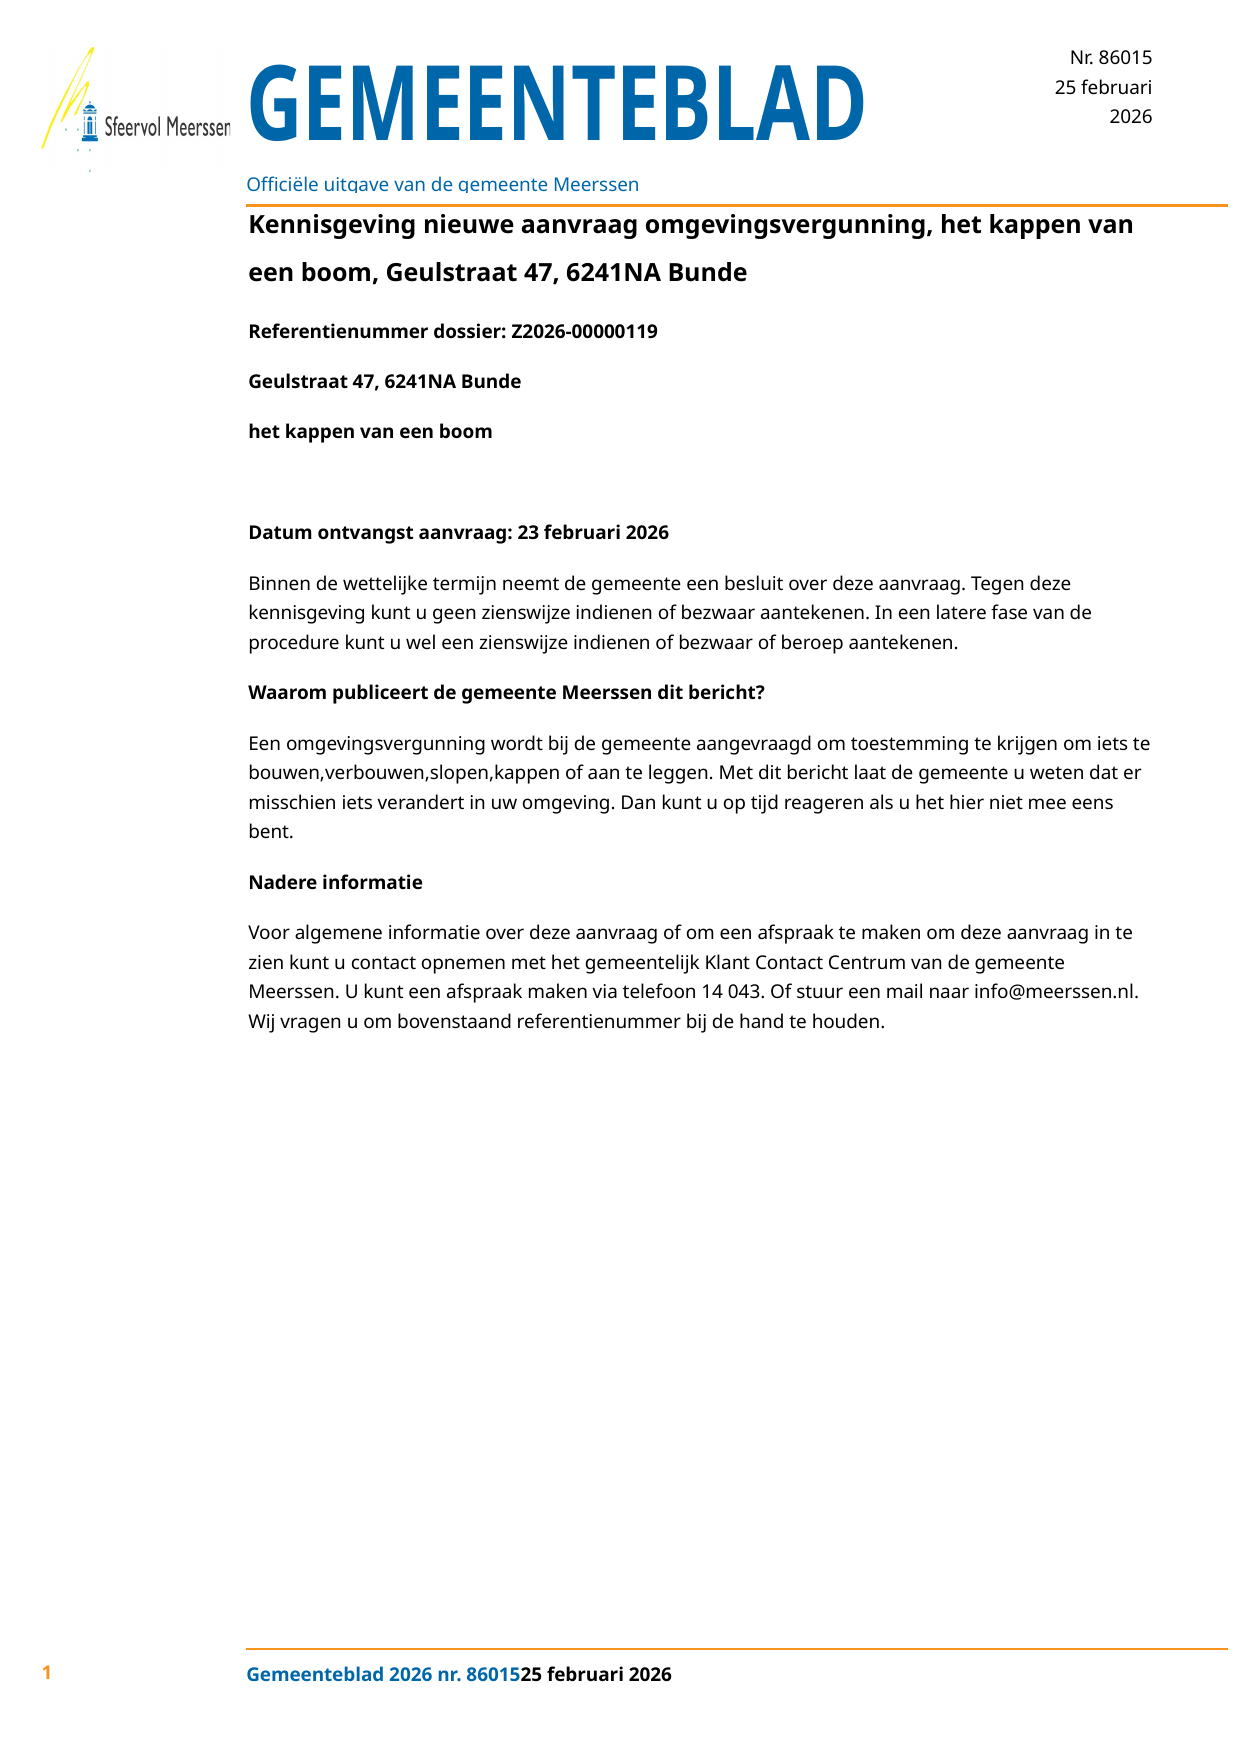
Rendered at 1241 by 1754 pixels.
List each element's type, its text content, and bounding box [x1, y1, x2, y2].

picture [41, 47, 231, 172]
text Geulstraat 47, 6241NA Bunde [248, 368, 1152, 394]
text Datum ontvangst aanvraag: 23 februari 2026 [248, 519, 1152, 545]
text Kennisgeving nieuwe aanvraag omgevingsvergunning, het kappen van een boom, Geulstraat 47, 6241NA Bunde [248, 207, 1152, 288]
text Binnen de wettelijke termijn neemt de gemeente een besluit over deze aanvraag. Tegen deze kennisgeving kunt u geen zienswijze indienen of bezwaar aantekenen. In een latere fase van de procedure kunt u wel een zienswijze indienen of bezwaar of beroep aantekenen. [248, 570, 1152, 655]
text het kappen van een boom [248, 419, 1152, 444]
text Referentienummer dossier: Z2026-00000119 [248, 318, 1152, 344]
text Een omgevingsvergunning wordt bij de gemeente aangevraagd om toestemming te krijgen om iets te bouwen,verbouwen,slopen,kappen of aan te leggen. Met dit bericht laat de gemeente u weten dat er misschien iets verandert in uw omgeving. Dan kunt u op tijd reageren als u het hier niet mee eens bent. [248, 730, 1152, 844]
text Waarom publiceert de gemeente Meerssen dit bericht? [248, 679, 1152, 705]
text Voor algemene informatie over deze aanvraag of om een afspraak te maken om deze aanvraag in te zien kunt u contact opnemen met het gemeentelijk Klant Contact Centrum van de gemeente Meerssen. U kunt een afspraak maken via telefoon 14 043. Of stuur een mail naar info@meerssen.nl. Wij vragen u om bovenstaand referentienummer bij de hand te houden. [248, 919, 1152, 1034]
text Nadere informatie [248, 869, 1152, 895]
